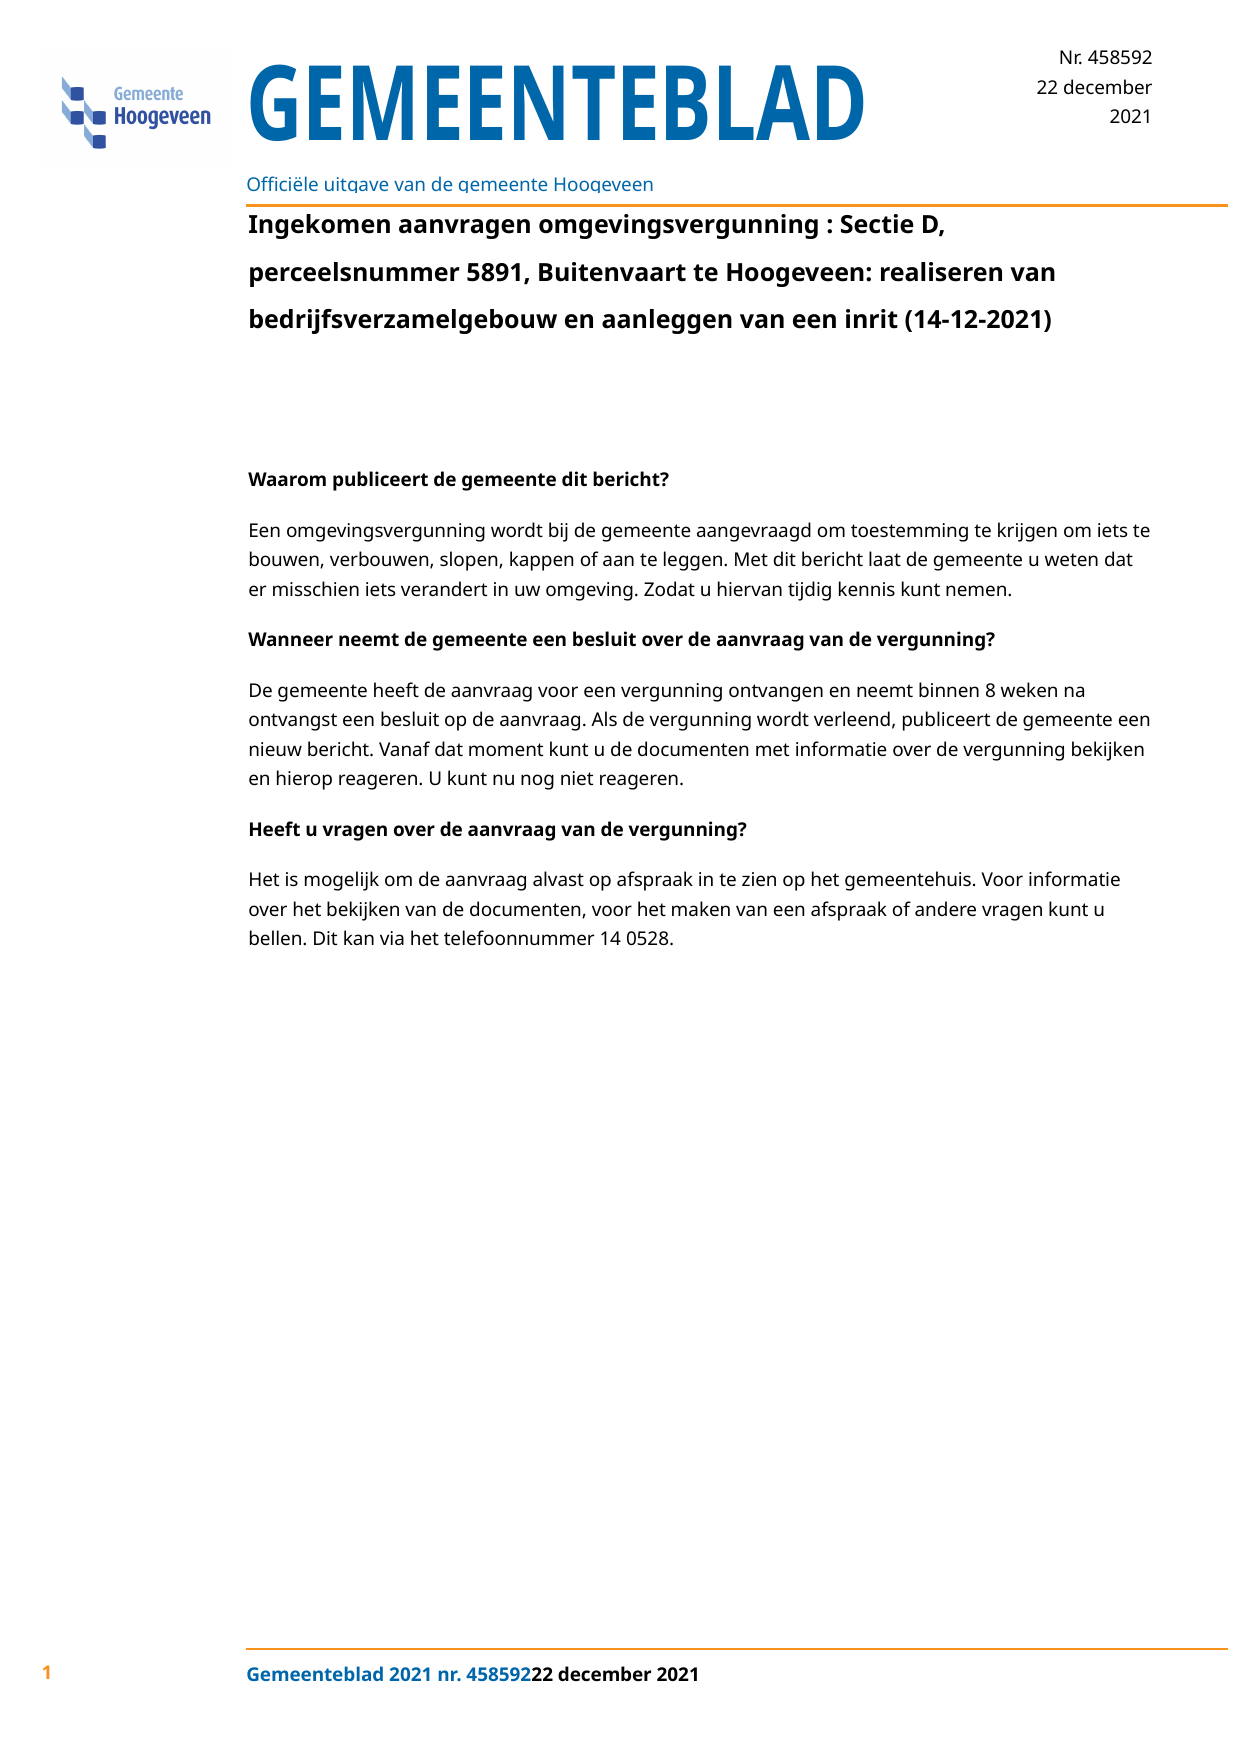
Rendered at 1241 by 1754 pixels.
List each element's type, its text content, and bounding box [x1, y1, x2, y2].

text De gemeente heeft de aanvraag voor een vergunning ontvangen en neemt binnen 8 weken na ontvangst een besluit op de aanvraag. Als de vergunning wordt verleend, publiceert de gemeente een nieuw bericht. Vanaf dat moment kunt u de documenten met informatie over de vergunning bekijken en hierop reageren. U kunt nu nog niet reageren. [248, 677, 1152, 791]
text Een omgevingsvergunning wordt bij de gemeente aangevraagd om toestemming te krijgen om iets te bouwen, verbouwen, slopen, kappen of aan te leggen. Met dit bericht laat de gemeente u weten dat er misschien iets verandert in uw omgeving. Zodat u hiervan tijdig kennis kunt nemen. [248, 517, 1152, 602]
picture [41, 47, 231, 172]
text Heeft u vragen over de aanvraag van de vergunning? [248, 816, 1152, 842]
text Ingekomen aanvragen omgevingsvergunning : Sectie D, perceelsnummer 5891, Buitenvaart te Hoogeveen: realiseren van bedrijfsverzamelgebouw en aanleggen van een inrit (14-12-2021) [248, 207, 1152, 336]
text Het is mogelijk om de aanvraag alvast op afspraak in te zien op het gemeentehuis. Voor informatie over het bekijken van de documenten, voor het maken van een afspraak of andere vragen kunt u bellen. Dit kan via het telefoonnummer 14 0528. [248, 866, 1152, 951]
text Wanneer neemt de gemeente een besluit over de aanvraag van de vergunning? [248, 626, 1152, 652]
text Waarom publiceert de gemeente dit bericht? [248, 466, 1152, 492]
